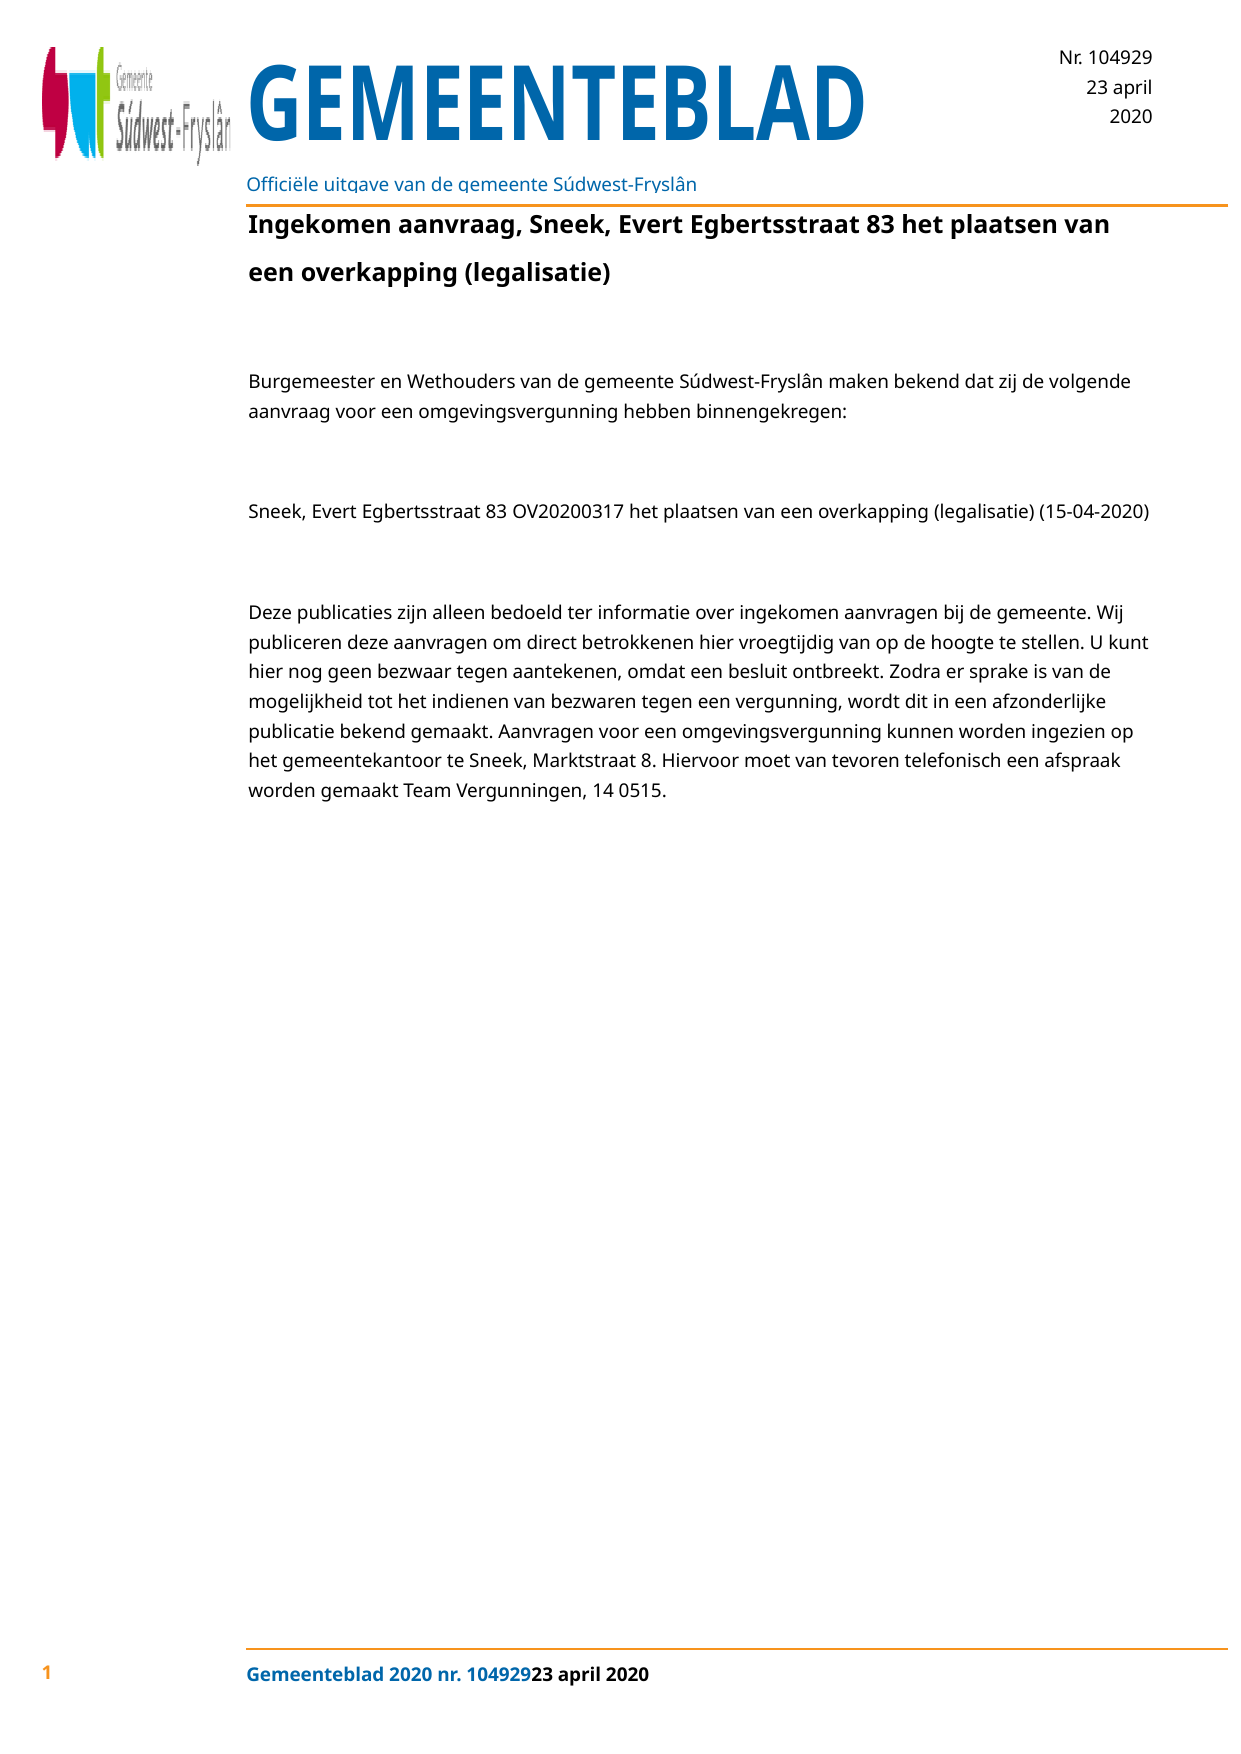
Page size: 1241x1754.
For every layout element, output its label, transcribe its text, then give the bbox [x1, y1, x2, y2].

picture [41, 47, 231, 172]
text Sneek, Evert Egbertsstraat 83 OV20200317 het plaatsen van een overkapping (legalisatie) (15-04-2020) [248, 499, 1152, 524]
text Deze publicaties zijn alleen bedoeld ter informatie over ingekomen aanvragen bij de gemeente. Wij publiceren deze aanvragen om direct betrokkenen hier vroegtijdig van op de hoogte te stellen. U kunt hier nog geen bezwaar tegen aantekenen, omdat een besluit ontbreekt. Zodra er sprake is van de mogelijkheid tot het indienen van bezwaren tegen een vergunning, wordt dit in een afzonderlijke publicatie bekend gemaakt. Aanvragen voor een omgevingsvergunning kunnen worden ingezien op het gemeentekantoor te Sneek, Marktstraat 8. Hiervoor moet van tevoren telefonisch een afspraak worden gemaakt Team Vergunningen, 14 0515. [248, 599, 1152, 803]
text Burgemeester en Wethouders van de gemeente Súdwest-Fryslân maken bekend dat zij de volgende aanvraag voor een omgevingsvergunning hebben binnengekregen: [248, 368, 1152, 424]
text Ingekomen aanvraag, Sneek, Evert Egbertsstraat 83 het plaatsen van een overkapping (legalisatie) [248, 207, 1152, 288]
